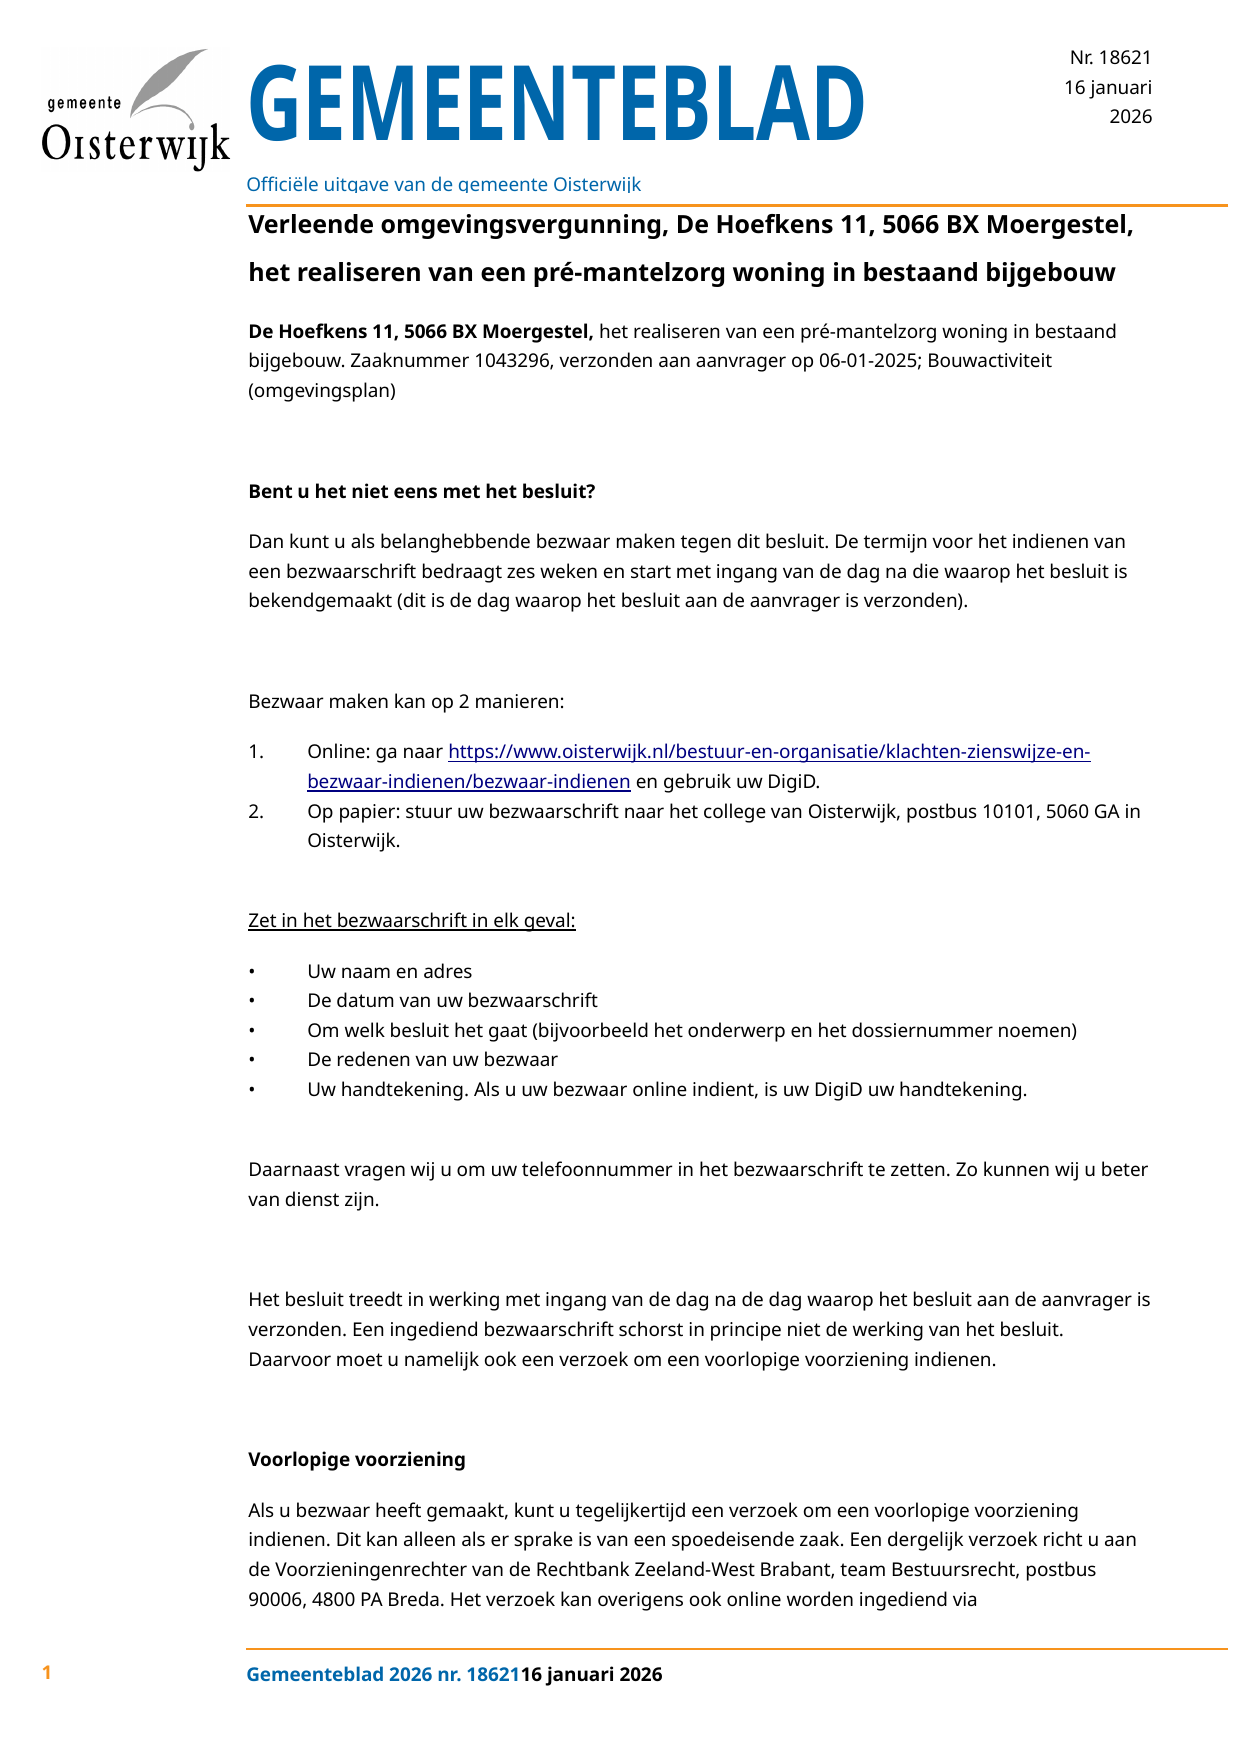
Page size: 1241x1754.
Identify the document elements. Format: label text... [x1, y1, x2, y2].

list Uw naam en adres [248, 958, 1152, 984]
list Op papier: stuur uw bezwaarschrift naar het college van Oisterwijk, postbus 10101, 5060 GA in Oisterwijk. [248, 798, 1152, 853]
text Verleende omgevingsvergunning, De Hoefkens 11, 5066 BX Moergestel, het realiseren van een pré-mantelzorg woning in bestaand bijgebouw [248, 207, 1152, 288]
list De datum van uw bezwaarschrift [248, 987, 1152, 1013]
text Voorlopige voorziening [248, 1447, 1152, 1472]
picture [41, 47, 231, 172]
text Bezwaar maken kan op 2 manieren: [248, 688, 1152, 714]
text Daarnaast vragen wij u om uw telefoonnummer in het bezwaarschrift te zetten. Zo kunnen wij u beter van dienst zijn. [248, 1156, 1152, 1212]
list Om welk besluit het gaat (bijvoorbeeld het onderwerp en het dossiernummer noemen) [248, 1017, 1152, 1043]
text Het besluit treedt in werking met ingang van de dag na de dag waarop het besluit aan de aanvrager is verzonden. Een ingediend bezwaarschrift schorst in principe niet de werking van het besluit. Daarvoor moet u namelijk ook een verzoek om een voorlopige voorziening indienen. [248, 1287, 1152, 1372]
list Online: ga naar https://www.oisterwijk.nl/bestuur-en-organisatie/klachten-zienswijze-en-bezwaar-indienen/bezwaar-indienen en gebruik uw DigiD. [248, 739, 1152, 794]
text Zet in het bezwaarschrift in elk geval: [248, 907, 1152, 933]
text Bent u het niet eens met het besluit? [248, 478, 1152, 504]
text Als u bezwaar heeft gemaakt, kunt u tegelijkertijd een verzoek om een voorlopige voorziening indienen. Dit kan alleen als er sprake is van een spoedeisende zaak. Een dergelijk verzoek richt u aan de Voorzieningenrechter van de Rechtbank Zeeland-West Brabant, team Bestuursrecht, postbus 90006, 4800 PA Breda. Het verzoek kan overigens ook online worden ingediend via [248, 1497, 1152, 1612]
text De Hoefkens 11, 5066 BX Moergestel, het realiseren van een pré-mantelzorg woning in bestaand bijgebouw. Zaaknummer 1043296, verzonden aan aanvrager op 06-01-2025; Bouwactiviteit (omgevingsplan) [248, 318, 1152, 403]
list De redenen van uw bezwaar [248, 1047, 1152, 1072]
list Uw handtekening. Als u uw bezwaar online indient, is uw DigiD uw handtekening. [248, 1076, 1152, 1102]
text Dan kunt u als belanghebbende bezwaar maken tegen dit besluit. De termijn voor het indienen van een bezwaarschrift bedraagt zes weken en start met ingang van de dag na die waarop het besluit is bekendgemaakt (dit is de dag waarop het besluit aan de aanvrager is verzonden). [248, 528, 1152, 613]
